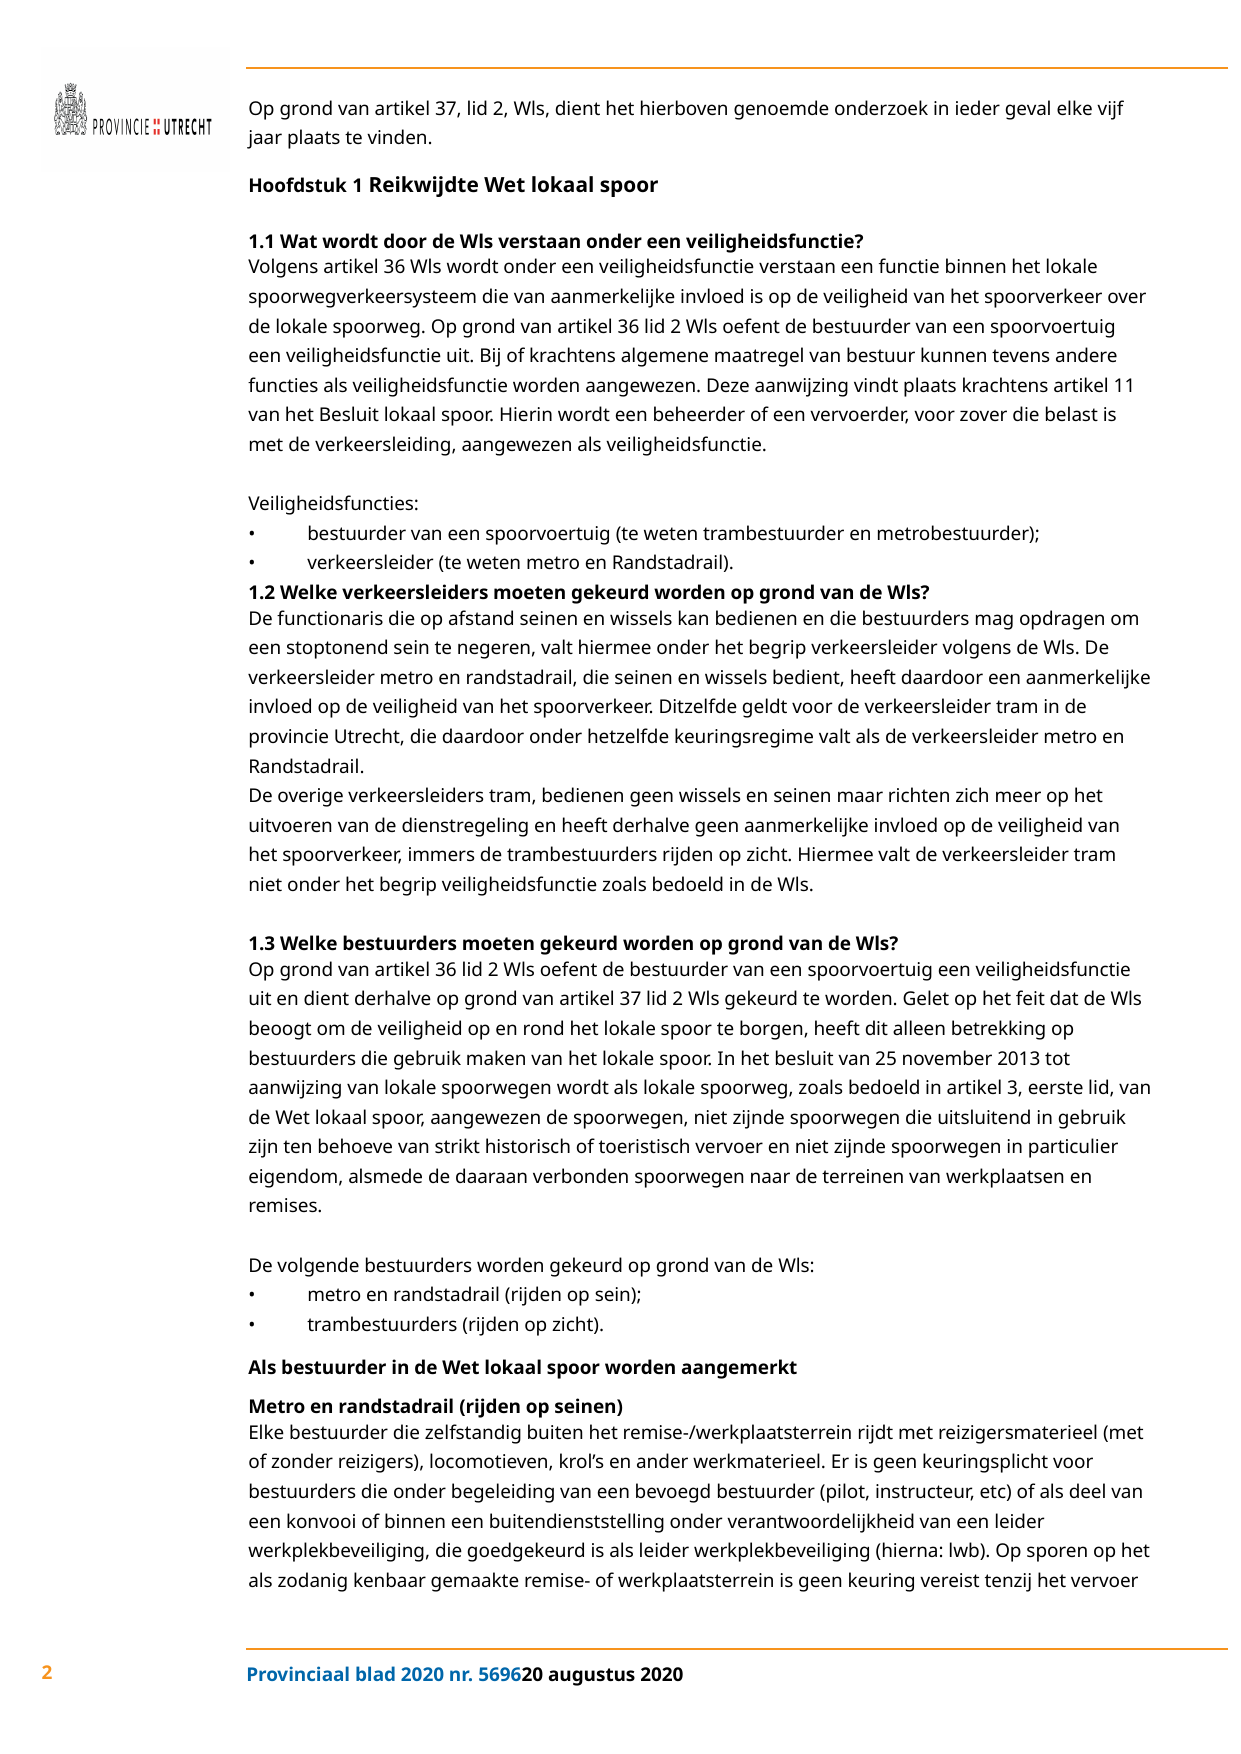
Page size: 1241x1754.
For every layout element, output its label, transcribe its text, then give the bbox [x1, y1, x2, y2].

text 1.1 Wat wordt door de Wls verstaan onder een veiligheidsfunctie? [248, 228, 1152, 254]
text Metro en randstadrail (rijden op seinen) [248, 1393, 1152, 1419]
text 1.3 Welke bestuurders moeten gekeurd worden op grond van de Wls? [248, 930, 1152, 956]
text De volgende bestuurders worden gekeurd op grond van de Wls: [248, 1252, 1152, 1278]
picture [41, 47, 231, 172]
text 1.2 Welke verkeersleiders moeten gekeurd worden op grond van de Wls? [248, 579, 1152, 605]
text De overige verkeersleiders tram, bedienen geen wissels en seinen maar richten zich meer op het uitvoeren van de dienstregeling en heeft derhalve geen aanmerkelijke invloed op de veiligheid van het spoorverkeer, immers de trambestuurders rijden op zicht. Hiermee valt de verkeersleider tram niet onder het begrip veiligheidsfunctie zoals bedoeld in de Wls. [248, 782, 1152, 897]
text Als bestuurder in de Wet lokaal spoor worden aangemerkt [248, 1354, 1152, 1380]
list bestuurder van een spoorvoertuig (te weten trambestuurder en metrobestuurder); [248, 520, 1152, 546]
text Elke bestuurder die zelfstandig buiten het remise-/werkplaatsterrein rijdt met reizigersmaterieel (met of zonder reizigers), locomotieven, krol’s en ander werkmaterieel. Er is geen keuringsplicht voor bestuurders die onder begeleiding van een bevoegd bestuurder (pilot, instructeur, etc) of als deel van een konvooi of binnen een buitendienststelling onder verantwoordelijkheid van een leider werkplekbeveiliging, die goedgekeurd is als leider werkplekbeveiliging (hierna: lwb). Op sporen op het als zodanig kenbaar gemaakte remise- of werkplaatsterrein is geen keuring vereist tenzij het vervoer [248, 1419, 1152, 1593]
text De functionaris die op afstand seinen en wissels kan bedienen en die bestuurders mag opdragen om een stoptonend sein te negeren, valt hiermee onder het begrip verkeersleider volgens de Wls. De verkeersleider metro en randstadrail, die seinen en wissels bedient, heeft daardoor een aanmerkelijke invloed op de veiligheid van het spoorverkeer. Ditzelfde geldt voor de verkeersleider tram in de provincie Utrecht, die daardoor onder hetzelfde keuringsregime valt als de verkeersleider metro en Randstadrail. [248, 605, 1152, 778]
list verkeersleider (te weten metro en Randstadrail). [248, 549, 1152, 575]
list metro en randstadrail (rijden op sein); [248, 1281, 1152, 1307]
text Op grond van artikel 37, lid 2, Wls, dient het hierboven genoemde onderzoek in ieder geval elke vijf jaar plaats te vinden. [248, 95, 1152, 150]
text Op grond van artikel 36 lid 2 Wls oefent de bestuurder van een spoorvoertuig een veiligheidsfunctie uit en dient derhalve op grond van artikel 37 lid 2 Wls gekeurd te worden. Gelet op het feit dat de Wls beoogt om de veiligheid op en rond het lokale spoor te borgen, heeft dit alleen betrekking op bestuurders die gebruik maken van het lokale spoor. In het besluit van 25 november 2013 tot aanwijzing van lokale spoorwegen wordt als lokale spoorweg, zoals bedoeld in artikel 3, eerste lid, van de Wet lokaal spoor, aangewezen de spoorwegen, niet zijnde spoorwegen die uitsluitend in gebruik zijn ten behoeve van strikt historisch of toeristisch vervoer en niet zijnde spoorwegen in particulier eigendom, alsmede de daaraan verbonden spoorwegen naar de terreinen van werkplaatsen en remises. [248, 956, 1152, 1218]
text Volgens artikel 36 Wls wordt onder een veiligheidsfunctie verstaan een functie binnen het lokale spoorwegverkeersysteem die van aanmerkelijke invloed is op de veiligheid van het spoorverkeer over de lokale spoorweg. Op grond van artikel 36 lid 2 Wls oefent de bestuurder van een spoorvoertuig een veiligheidsfunctie uit. Bij of krachtens algemene maatregel van bestuur kunnen tevens andere functies als veiligheidsfunctie worden aangewezen. Deze aanwijzing vindt plaats krachtens artikel 11 van het Besluit lokaal spoor. Hierin wordt een beheerder of een vervoerder, voor zover die belast is met de verkeersleiding, aangewezen als veiligheidsfunctie. [248, 254, 1152, 457]
text Veiligheidsfuncties: [248, 490, 1152, 516]
text Hoofdstuk 1 Reikwijdte Wet lokaal spoor [248, 170, 1152, 198]
list trambestuurders (rijden op zicht). [248, 1311, 1152, 1337]
